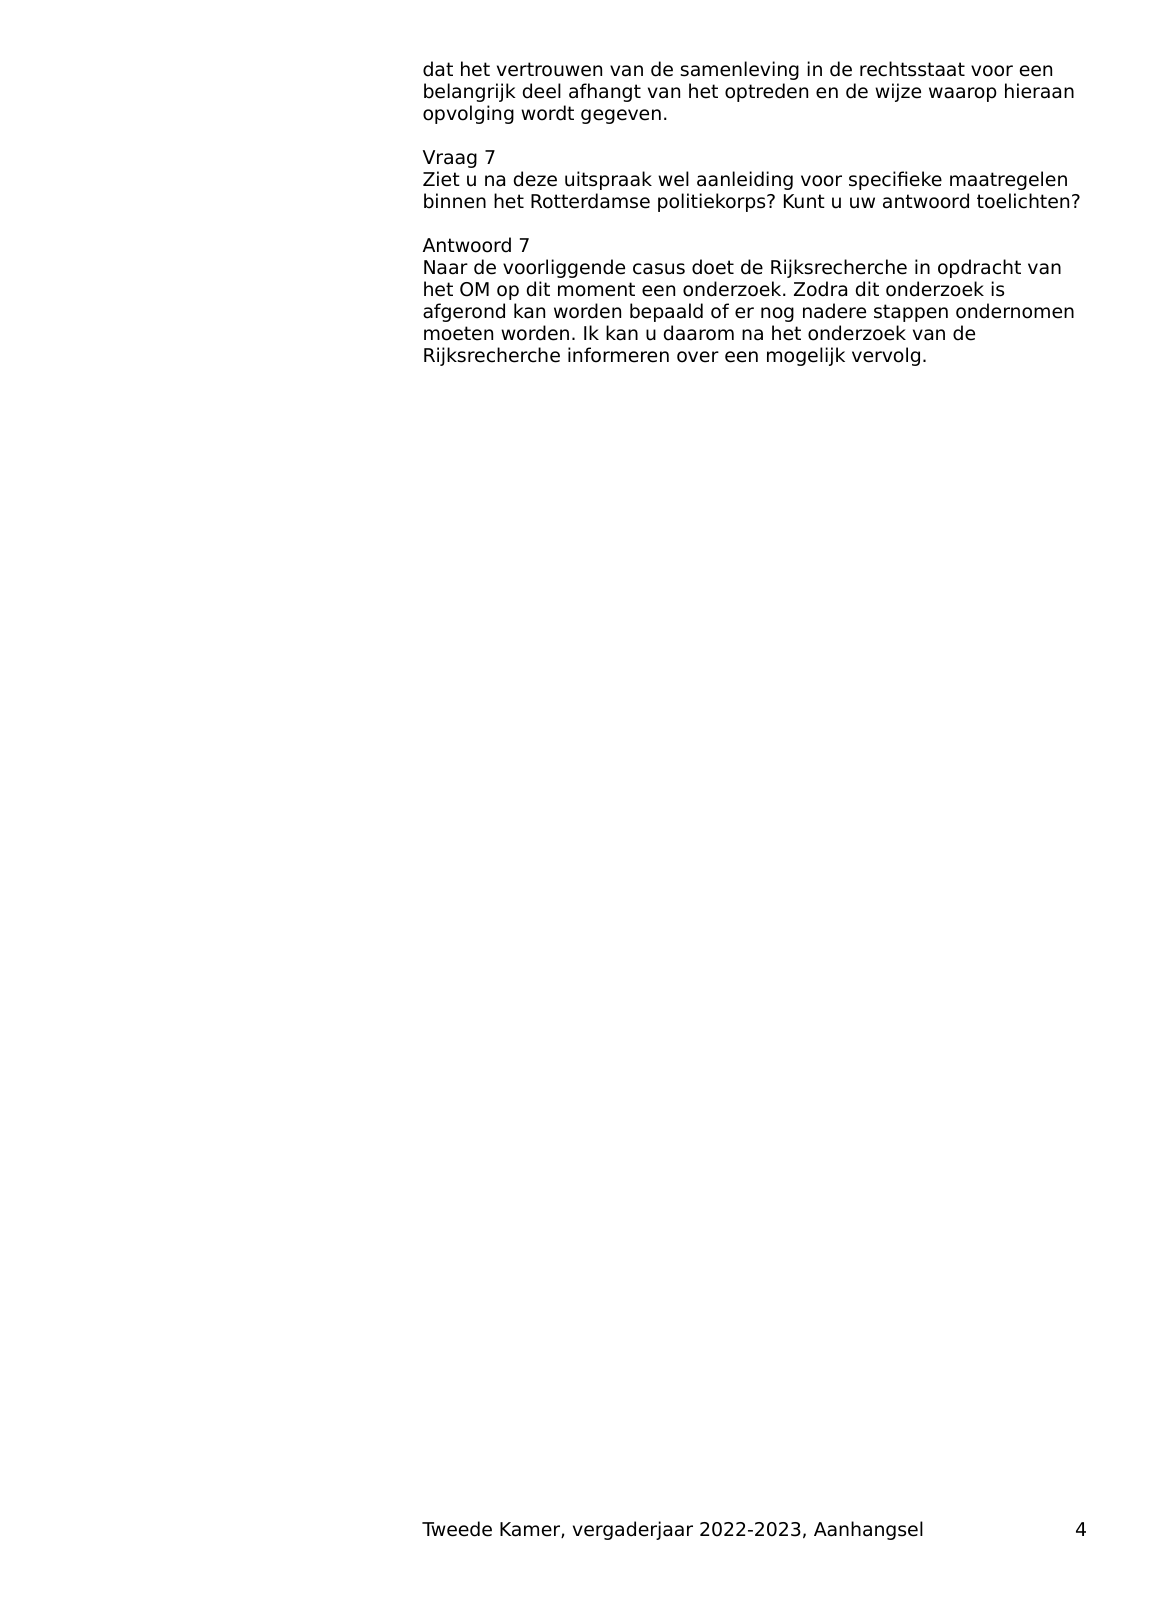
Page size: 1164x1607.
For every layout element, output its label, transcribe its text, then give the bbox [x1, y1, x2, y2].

text Vraag 7 [422, 147, 1087, 169]
text Ziet u na deze uitspraak wel aanleiding voor specifieke maatregelen binnen het Rotterdamse politiekorps? Kunt u uw antwoord toelichten? [422, 169, 1087, 213]
text Naar de voorliggende casus doet de Rijksrecherche in opdracht van het OM op dit moment een onderzoek. Zodra dit onderzoek is afgerond kan worden bepaald of er nog nadere stappen ondernomen moeten worden. Ik kan u daarom na het onderzoek van de Rijksrecherche informeren over een mogelijk vervolg. [422, 257, 1087, 367]
text dat het vertrouwen van de samenleving in de rechtsstaat voor een belangrijk deel afhangt van het optreden en de wijze waarop hieraan opvolging wordt gegeven. [422, 59, 1087, 125]
text Antwoord 7 [422, 235, 1087, 257]
